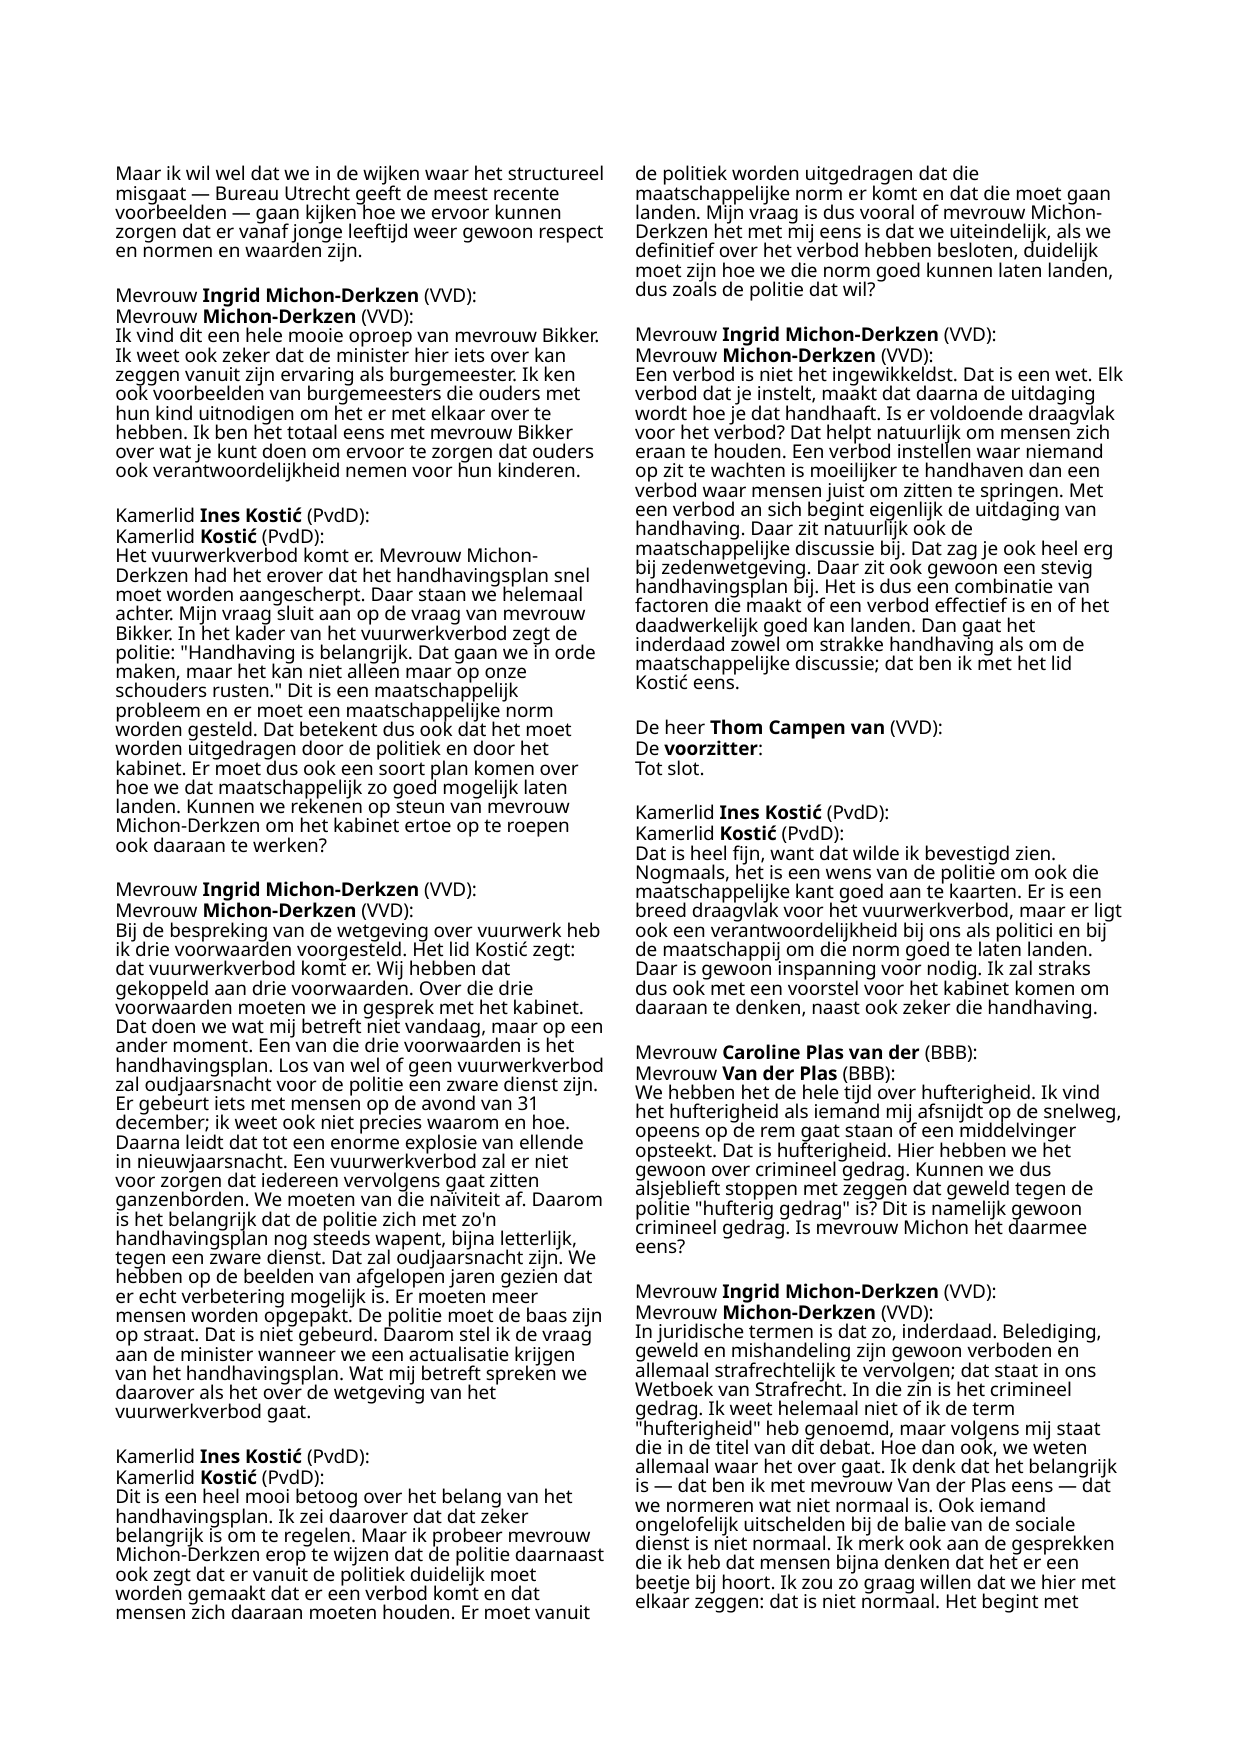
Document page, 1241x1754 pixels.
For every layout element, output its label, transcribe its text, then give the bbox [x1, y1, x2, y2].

text De heer Thom Campen van (VVD): [635, 714, 1125, 740]
text Dat is heel fijn, want dat wilde ik bevestigd zien. Nogmaals, het is een wens van de politie om ook die maatschappelijke kant goed aan te kaarten. Er is een breed draagvlak voor het vuurwerkverbod, maar er ligt ook een verantwoordelijkheid bij ons als politici en bij de maatschappij om die norm goed te laten landen. Daar is gewoon inspanning voor nodig. Ik zal straks dus ook met een voorstel voor het kabinet komen om daaraan te denken, naast ook zeker die handhaving. [635, 844, 1125, 1018]
text Mevrouw Michon-Derkzen (VVD): [115, 308, 605, 327]
text Kamerlid Kostić (PvdD): [635, 825, 1125, 844]
text Kamerlid Ines Kostić (PvdD): [115, 502, 605, 528]
text Mevrouw Ingrid Michon-Derkzen (VVD): [115, 282, 605, 308]
text Kamerlid Ines Kostić (PvdD): [115, 1443, 605, 1469]
text Bij de bespreking van de wetgeving over vuurwerk heb ik drie voorwaarden voorgesteld. Het lid Kostić zegt: dat vuurwerkverbod komt er. Wij hebben dat gekoppeld aan drie voorwaarden. Over die drie voorwaarden moeten we in gesprek met het kabinet. Dat doen we wat mij betreft niet vandaag, maar op een ander moment. Een van die drie voorwaarden is het handhavingsplan. Los van wel of geen vuurwerkverbod zal oudjaarsnacht voor de politie een zware dienst zijn. Er gebeurt iets met mensen op de avond van 31 december; ik weet ook niet precies waarom en hoe. Daarna leidt dat tot een enorme explosie van ellende in nieuwjaarsnacht. Een vuurwerkverbod zal er niet voor zorgen dat iedereen vervolgens gaat zitten ganzenborden. We moeten van die naïviteit af. Daarom is het belangrijk dat de politie zich met zo'n handhavingsplan nog steeds wapent, bijna letterlijk, tegen een zware dienst. Dat zal oudjaarsnacht zijn. We hebben op de beelden van afgelopen jaren gezien dat er echt verbetering mogelijk is. Er moeten meer mensen worden opgepakt. De politie moet de baas zijn op straat. Dat is niet gebeurd. Daarom stel ik de vraag aan de minister wanneer we een actualisatie krijgen van het handhavingsplan. Wat mij betreft spreken we daarover als het over de wetgeving van het vuurwerkverbod gaat. [115, 922, 605, 1423]
text In juridische termen is dat zo, inderdaad. Belediging, geweld en mishandeling zijn gewoon verboden en allemaal strafrechtelijk te vervolgen; dat staat in ons Wetboek van Strafrecht. In die zin is het crimineel gedrag. Ik weet helemaal niet of ik de term "hufterigheid" heb genoemd, maar volgens mij staat die in de titel van dit debat. Hoe dan ook, we weten allemaal waar het over gaat. Ik denk dat het belangrijk is — dat ben ik met mevrouw Van der Plas eens — dat we normeren wat niet normaal is. Ook iemand ongelofelijk uitschelden bij de balie van de sociale dienst is niet normaal. Ik merk ook aan de gesprekken die ik heb dat mensen bijna denken dat het er een beetje bij hoort. Ik zou zo graag willen dat we hier met elkaar zeggen: dat is niet normaal. Het begint met [635, 1323, 1125, 1612]
text de politiek worden uitgedragen dat die maatschappelijke norm er komt en dat die moet gaan landen. Mijn vraag is dus vooral of mevrouw Michon-Derkzen het met mij eens is dat we uiteindelijk, als we definitief over het verbod hebben besloten, duidelijk moet zijn hoe we die norm goed kunnen laten landen, dus zoals de politie dat wil? [635, 165, 1125, 300]
text Mevrouw Van der Plas (BBB): [635, 1064, 1125, 1084]
text Dit is een heel mooi betoog over het belang van het handhavingsplan. Ik zei daarover dat dat zeker belangrijk is om te regelen. Maar ik probeer mevrouw Michon-Derkzen erop te wijzen dat de politie daarnaast ook zegt dat er vanuit de politiek duidelijk moet worden gemaakt dat er een verbod komt en dat mensen zich daaraan moeten houden. Er moet vanuit [115, 1488, 605, 1623]
text Mevrouw Caroline Plas van der (BBB): [635, 1039, 1125, 1064]
text Ik vind dit een hele mooie oproep van mevrouw Bikker. Ik weet ook zeker dat de minister hier iets over kan zeggen vanuit zijn ervaring als burgemeester. Ik ken ook voorbeelden van burgemeesters die ouders met hun kind uitnodigen om het er met elkaar over te hebben. Ik ben het totaal eens met mevrouw Bikker over wat je kunt doen om ervoor te zorgen dat ouders ook verantwoordelijkheid nemen voor hun kinderen. [115, 327, 605, 482]
text Het vuurwerkverbod komt er. Mevrouw Michon-Derkzen had het erover dat het handhavingsplan snel moet worden aangescherpt. Daar staan we helemaal achter. Mijn vraag sluit aan op de vraag van mevrouw Bikker. In het kader van het vuurwerkverbod zegt de politie: "Handhaving is belangrijk. Dat gaan we in orde maken, maar het kan niet alleen maar op onze schouders rusten." Dit is een maatschappelijk probleem en er moet een maatschappelijke norm worden gesteld. Dat betekent dus ook dat het moet worden uitgedragen door de politiek en door het kabinet. Er moet dus ook een soort plan komen over hoe we dat maatschappelijk zo goed mogelijk laten landen. Kunnen we rekenen op steun van mevrouw Michon-Derkzen om het kabinet ertoe op te roepen ook daaraan te werken? [115, 547, 605, 856]
text Mevrouw Michon-Derkzen (VVD): [635, 1304, 1125, 1323]
text De voorzitter: [635, 740, 1125, 759]
text Kamerlid Ines Kostić (PvdD): [635, 799, 1125, 825]
text Maar ik wil wel dat we in de wijken waar het structureel misgaat — Bureau Utrecht geeft de meest recente voorbeelden — gaan kijken hoe we ervoor kunnen zorgen dat er vanaf jonge leeftijd weer gewoon respect en normen en waarden zijn. [115, 165, 605, 262]
text We hebben het de hele tijd over hufterigheid. Ik vind het hufterigheid als iemand mij afsnijdt op de snelweg, opeens op de rem gaat staan of een middelvinger opsteekt. Dat is hufterigheid. Hier hebben we het gewoon over crimineel gedrag. Kunnen we dus alsjeblieft stoppen met zeggen dat geweld tegen de politie "hufterig gedrag" is? Dit is namelijk gewoon crimineel gedrag. Is mevrouw Michon het daarmee eens? [635, 1084, 1125, 1257]
text Kamerlid Kostić (PvdD): [115, 528, 605, 547]
text Kamerlid Kostić (PvdD): [115, 1469, 605, 1488]
text Mevrouw Michon-Derkzen (VVD): [635, 347, 1125, 366]
text Mevrouw Ingrid Michon-Derkzen (VVD): [635, 1278, 1125, 1304]
text Mevrouw Ingrid Michon-Derkzen (VVD): [115, 877, 605, 902]
text Een verbod is niet het ingewikkeldst. Dat is een wet. Elk verbod dat je instelt, maakt dat daarna de uitdaging wordt hoe je dat handhaaft. Is er voldoende draagvlak voor het verbod? Dat helpt natuurlijk om mensen zich eraan te houden. Een verbod instellen waar niemand op zit te wachten is moeilijker te handhaven dan een verbod waar mensen juist om zitten te springen. Met een verbod an sich begint eigenlijk de uitdaging van handhaving. Daar zit natuurlijk ook de maatschappelijke discussie bij. Dat zag je ook heel erg bij zedenwetgeving. Daar zit ook gewoon een stevig handhavingsplan bij. Het is dus een combinatie van factoren die maakt of een verbod effectief is en of het daadwerkelijk goed kan landen. Dan gaat het inderdaad zowel om strakke handhaving als om de maatschappelijke discussie; dat ben ik met het lid Kostić eens. [635, 366, 1125, 694]
text Mevrouw Michon-Derkzen (VVD): [115, 902, 605, 922]
text Mevrouw Ingrid Michon-Derkzen (VVD): [635, 321, 1125, 347]
text Tot slot. [635, 759, 1125, 779]
